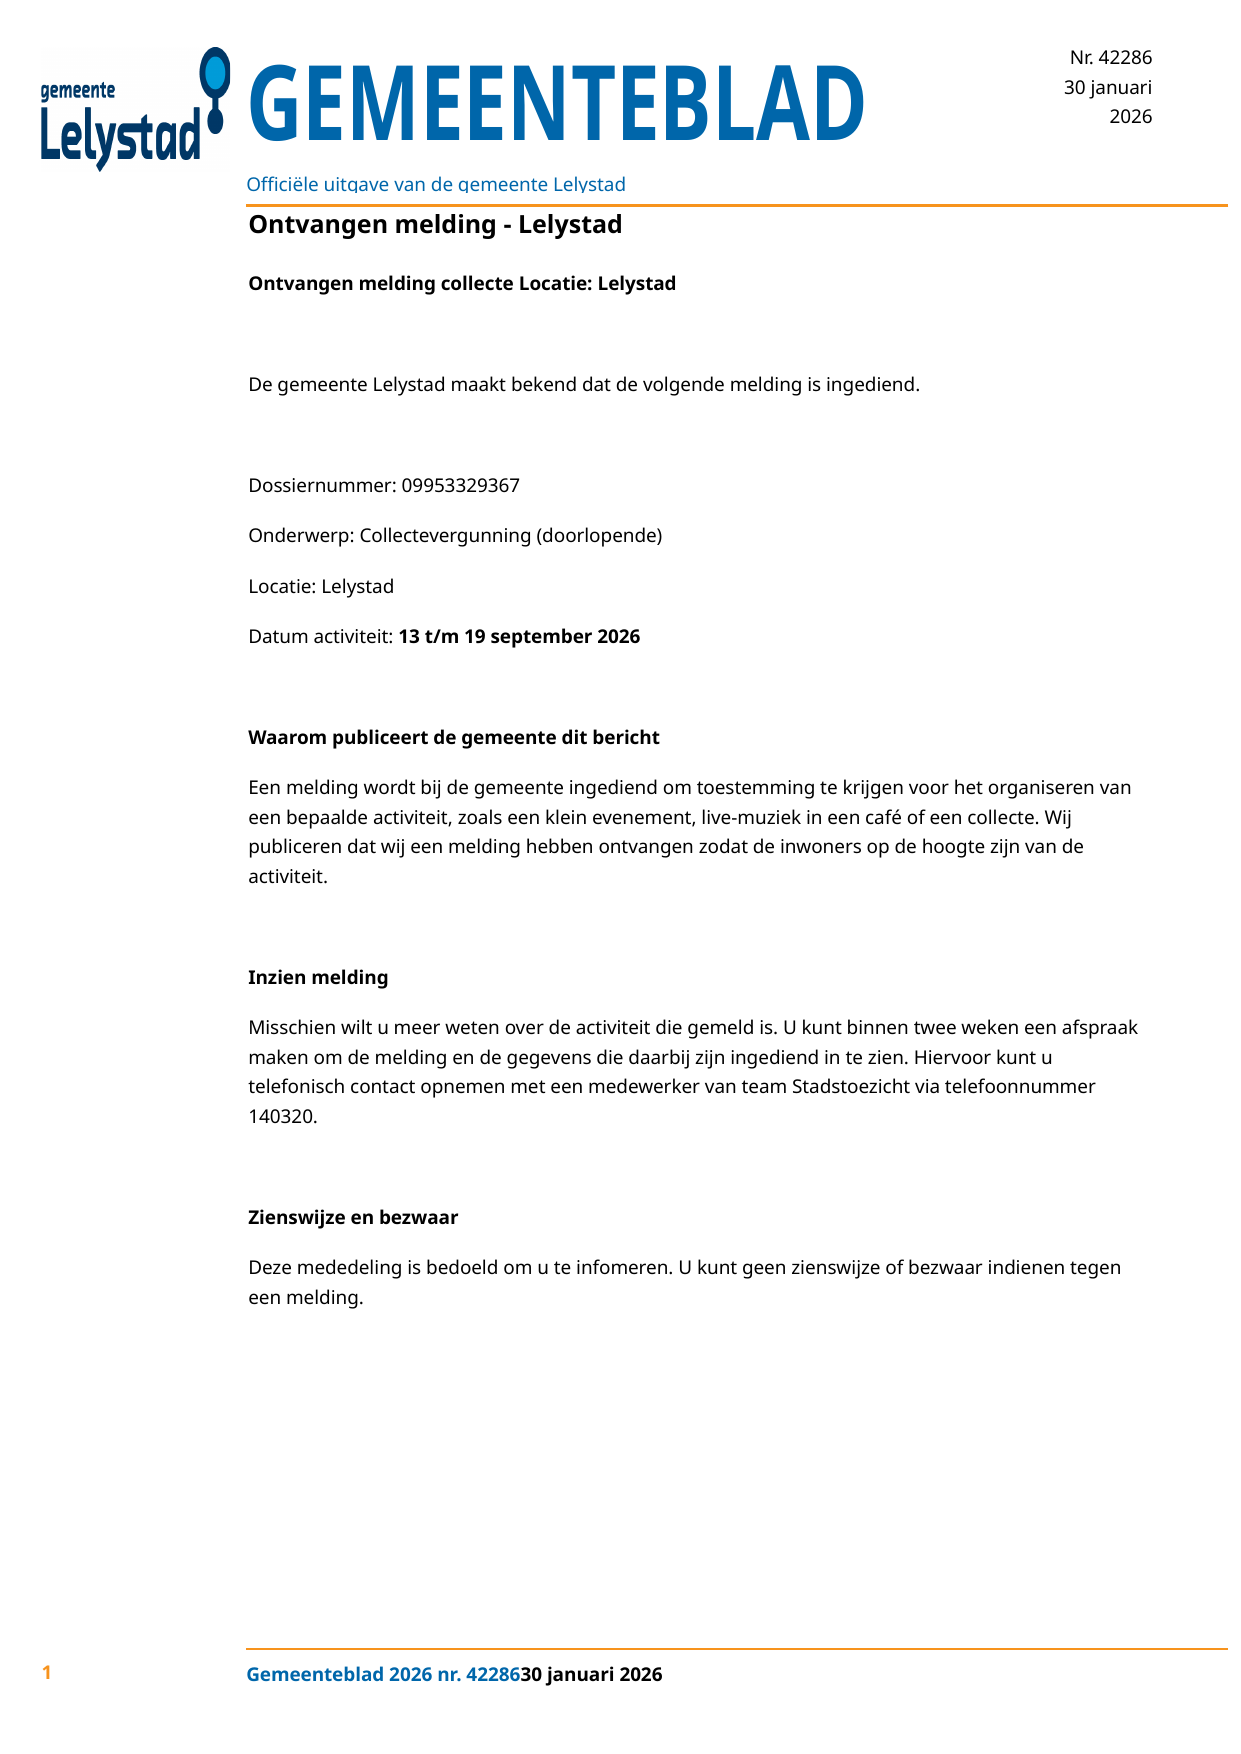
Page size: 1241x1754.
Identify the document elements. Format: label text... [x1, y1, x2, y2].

picture [41, 47, 231, 172]
text Misschien wilt u meer weten over de activiteit die gemeld is. U kunt binnen twee weken een afspraak maken om de melding en de gegevens die daarbij zijn ingediend in te zien. Hiervoor kunt u telefonisch contact opnemen met een medewerker van team Stadstoezicht via telefoonnummer 140320. [248, 1014, 1152, 1129]
text Een melding wordt bij de gemeente ingediend om toestemming te krijgen voor het organiseren van een bepaalde activiteit, zoals een klein evenement, live-muziek in een café of een collecte. Wij publiceren dat wij een melding hebben ontvangen zodat de inwoners op de hoogte zijn van de activiteit. [248, 774, 1152, 889]
text Zienswijze en bezwaar [248, 1204, 1152, 1230]
text Ontvangen melding - Lelystad [248, 207, 1152, 241]
text De gemeente Lelystad maakt bekend dat de volgende melding is ingediend. [248, 371, 1152, 397]
text Waarom publiceert de gemeente dit bericht [248, 724, 1152, 750]
text Ontvangen melding collecte Locatie: Lelystad [248, 270, 1152, 296]
text Dossiernummer: 09953329367 [248, 472, 1152, 498]
text Datum activiteit: 13 t/m 19 september 2026 [248, 623, 1152, 649]
text Onderwerp: Collectevergunning (doorlopende) [248, 522, 1152, 548]
text Inzien melding [248, 964, 1152, 990]
text Deze mededeling is bedoeld om u te infomeren. U kunt geen zienswijze of bezwaar indienen tegen een melding. [248, 1254, 1152, 1310]
text Locatie: Lelystad [248, 573, 1152, 598]
